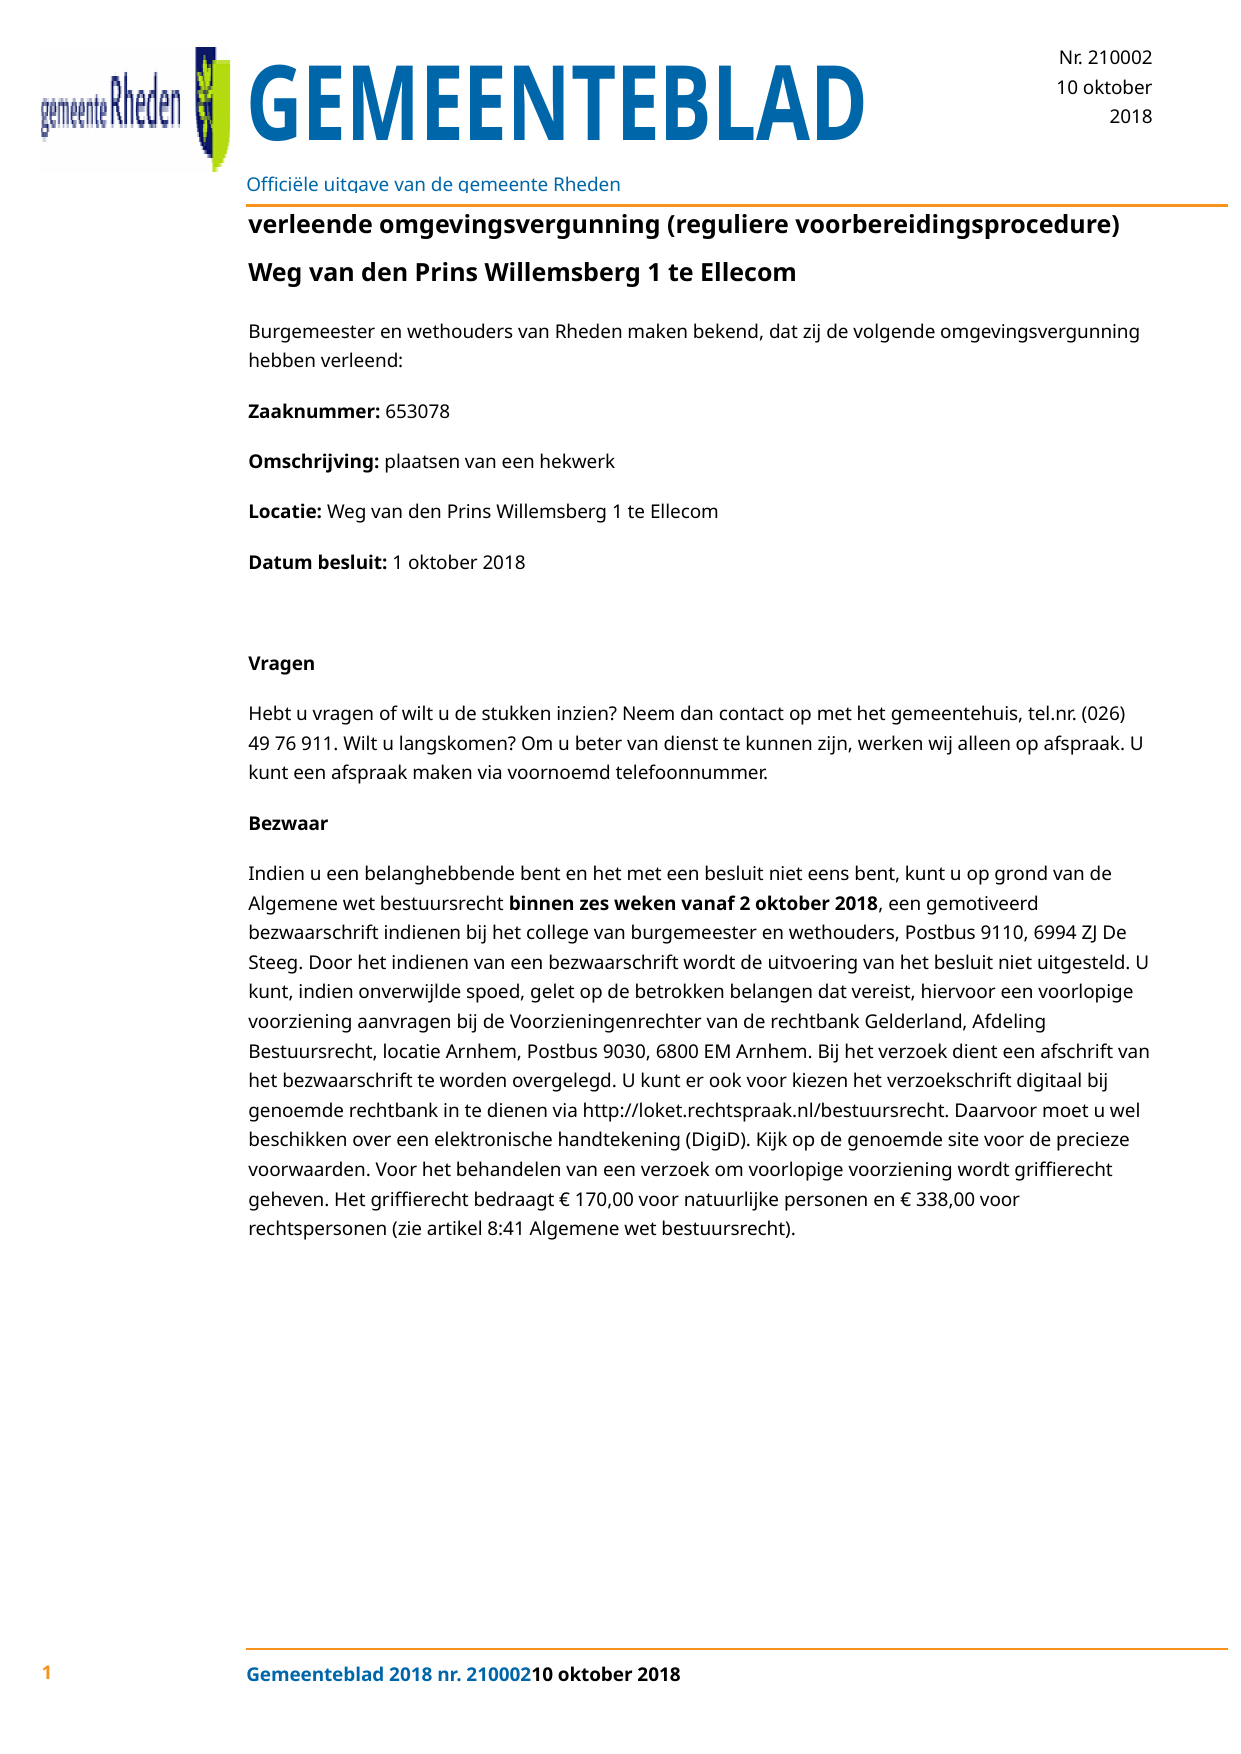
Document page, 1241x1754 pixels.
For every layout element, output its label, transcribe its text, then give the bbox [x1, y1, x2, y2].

text Indien u een belanghebbende bent en het met een besluit niet eens bent, kunt u op grond van de Algemene wet bestuursrecht binnen zes weken vanaf 2 oktober 2018, een gemotiveerd bezwaarschrift indienen bij het college van burgemeester en wethouders, Postbus 9110, 6994 ZJ De Steeg. Door het indienen van een bezwaarschrift wordt de uitvoering van het besluit niet uitgesteld. U kunt, indien onverwijlde spoed, gelet op de betrokken belangen dat vereist, hiervoor een voorlopige voorziening aanvragen bij de Voorzieningenrechter van de rechtbank Gelderland, Afdeling Bestuursrecht, locatie Arnhem, Postbus 9030, 6800 EM Arnhem. Bij het verzoek dient een afschrift van het bezwaarschrift te worden overgelegd. U kunt er ook voor kiezen het verzoekschrift digitaal bij genoemde rechtbank in te dienen via http://loket.rechtspraak.nl/bestuursrecht. Daarvoor moet u wel beschikken over een elektronische handtekening (DigiD). Kijk op de genoemde site voor de precieze voorwaarden. Voor het behandelen van een verzoek om voorlopige voorziening wordt griffierecht geheven. Het griffierecht bedraagt € 170,00 voor natuurlijke personen en € 338,00 voor rechtspersonen (zie artikel 8:41 Algemene wet bestuursrecht). [248, 860, 1152, 1241]
text Bezwaar [248, 810, 1152, 836]
text Hebt u vragen of wilt u de stukken inzien? Neem dan contact op met het gemeentehuis, tel.nr. (026) 49 76 911. Wilt u langskomen? Om u beter van dienst te kunnen zijn, werken wij alleen op afspraak. U kunt een afspraak maken via voornoemd telefoonnummer. [248, 700, 1152, 785]
text Vragen [248, 650, 1152, 676]
text Zaaknummer: 653078 [248, 398, 1152, 424]
text Locatie: Weg van den Prins Willemsberg 1 te Ellecom [248, 499, 1152, 524]
text Burgemeester en wethouders van Rheden maken bekend, dat zij de volgende omgevingsvergunning hebben verleend: [248, 318, 1152, 373]
text verleende omgevingsvergunning (reguliere voorbereidingsprocedure) Weg van den Prins Willemsberg 1 te Ellecom [248, 207, 1152, 288]
text Omschrijving: plaatsen van een hekwerk [248, 448, 1152, 474]
text Datum besluit: 1 oktober 2018 [248, 549, 1152, 575]
picture [41, 47, 231, 172]
